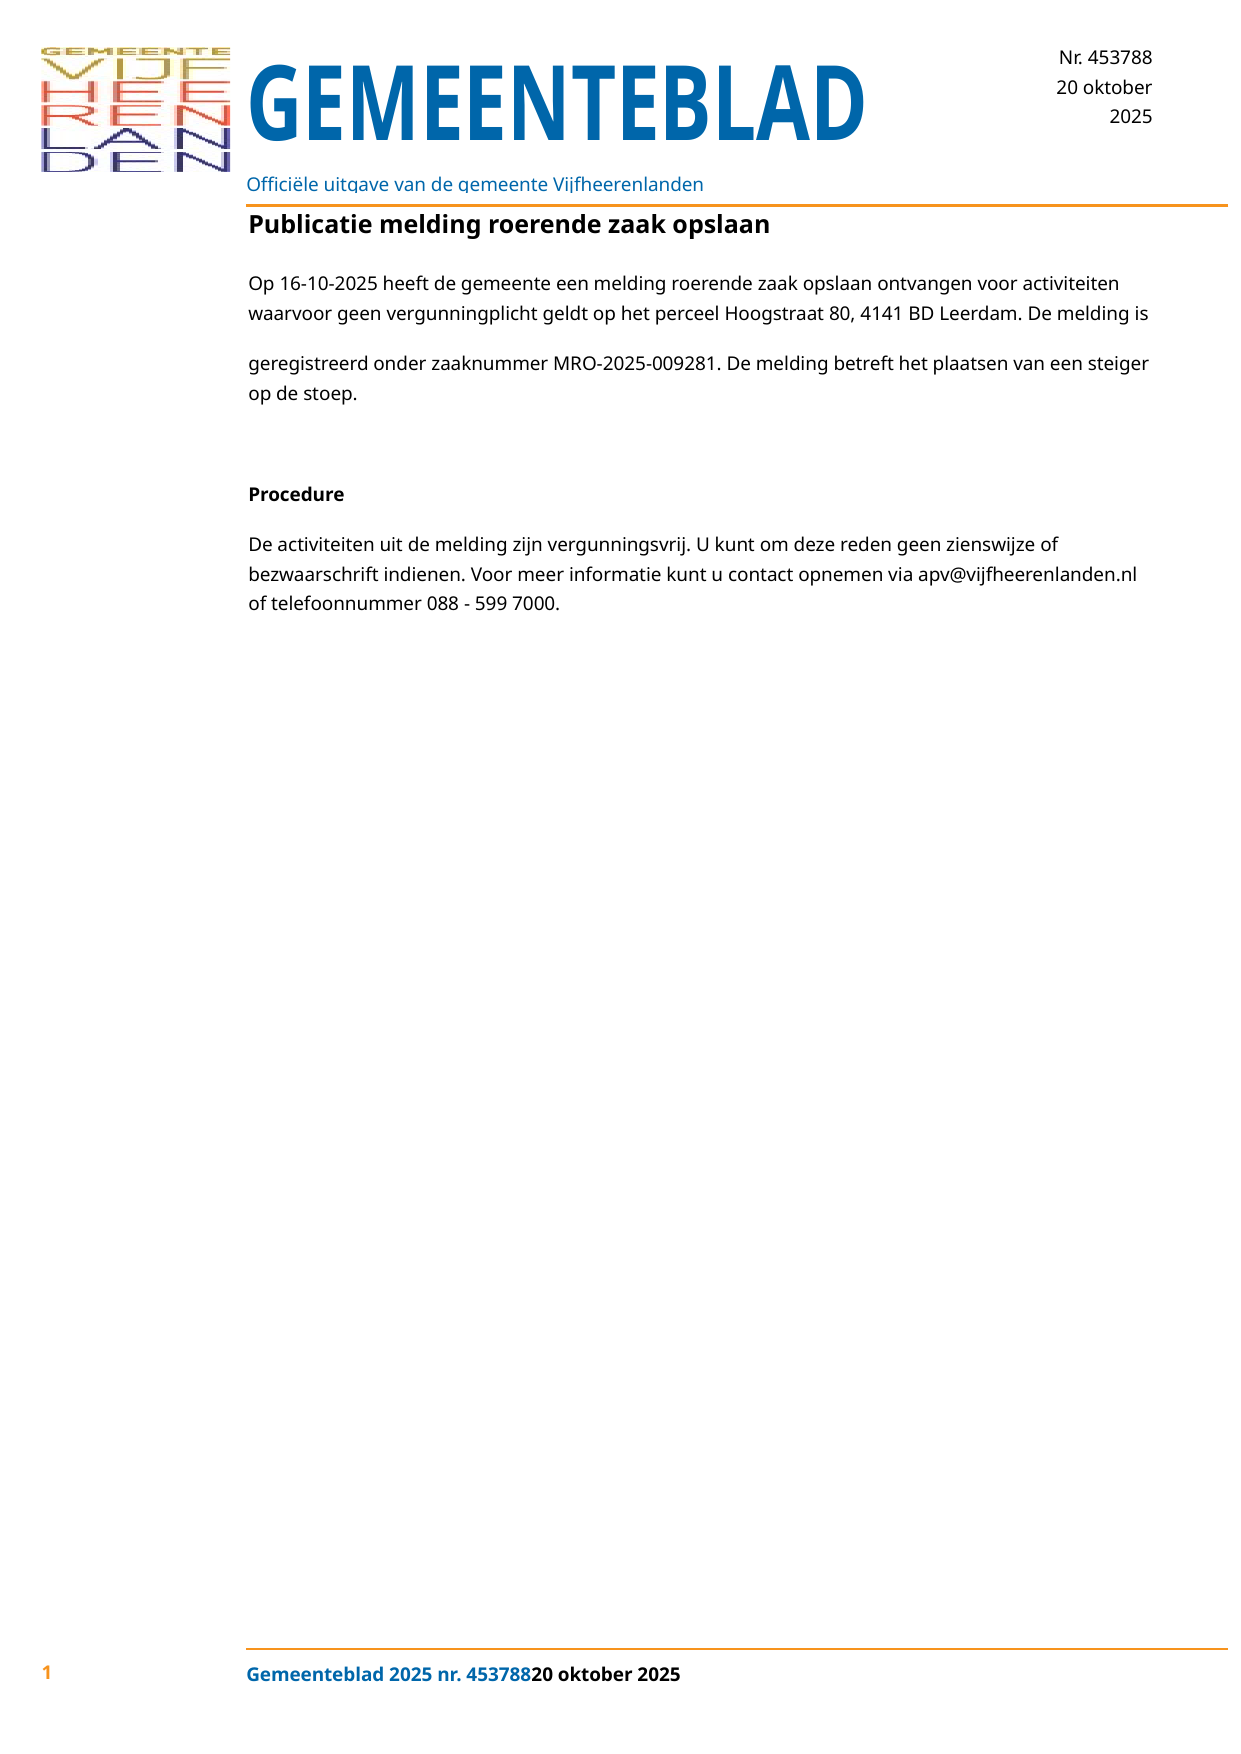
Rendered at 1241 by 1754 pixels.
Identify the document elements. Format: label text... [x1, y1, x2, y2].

text geregistreerd onder zaaknummer MRO-2025-009281. De melding betreft het plaatsen van een steiger op de stoep. [248, 350, 1152, 406]
text Procedure [248, 481, 1152, 506]
text Op 16-10-2025 heeft de gemeente een melding roerende zaak opslaan ontvangen voor activiteiten waarvoor geen vergunningplicht geldt op het perceel Hoogstraat 80, 4141 BD Leerdam. De melding is [248, 270, 1152, 326]
text Publicatie melding roerende zaak opslaan [248, 207, 1152, 241]
picture [41, 47, 231, 172]
text De activiteiten uit de melding zijn vergunningsvrij. U kunt om deze reden geen zienswijze of bezwaarschrift indienen. Voor meer informatie kunt u contact opnemen via apv@vijfheerenlanden.nl of telefoonnummer 088 - 599 7000. [248, 531, 1152, 616]
